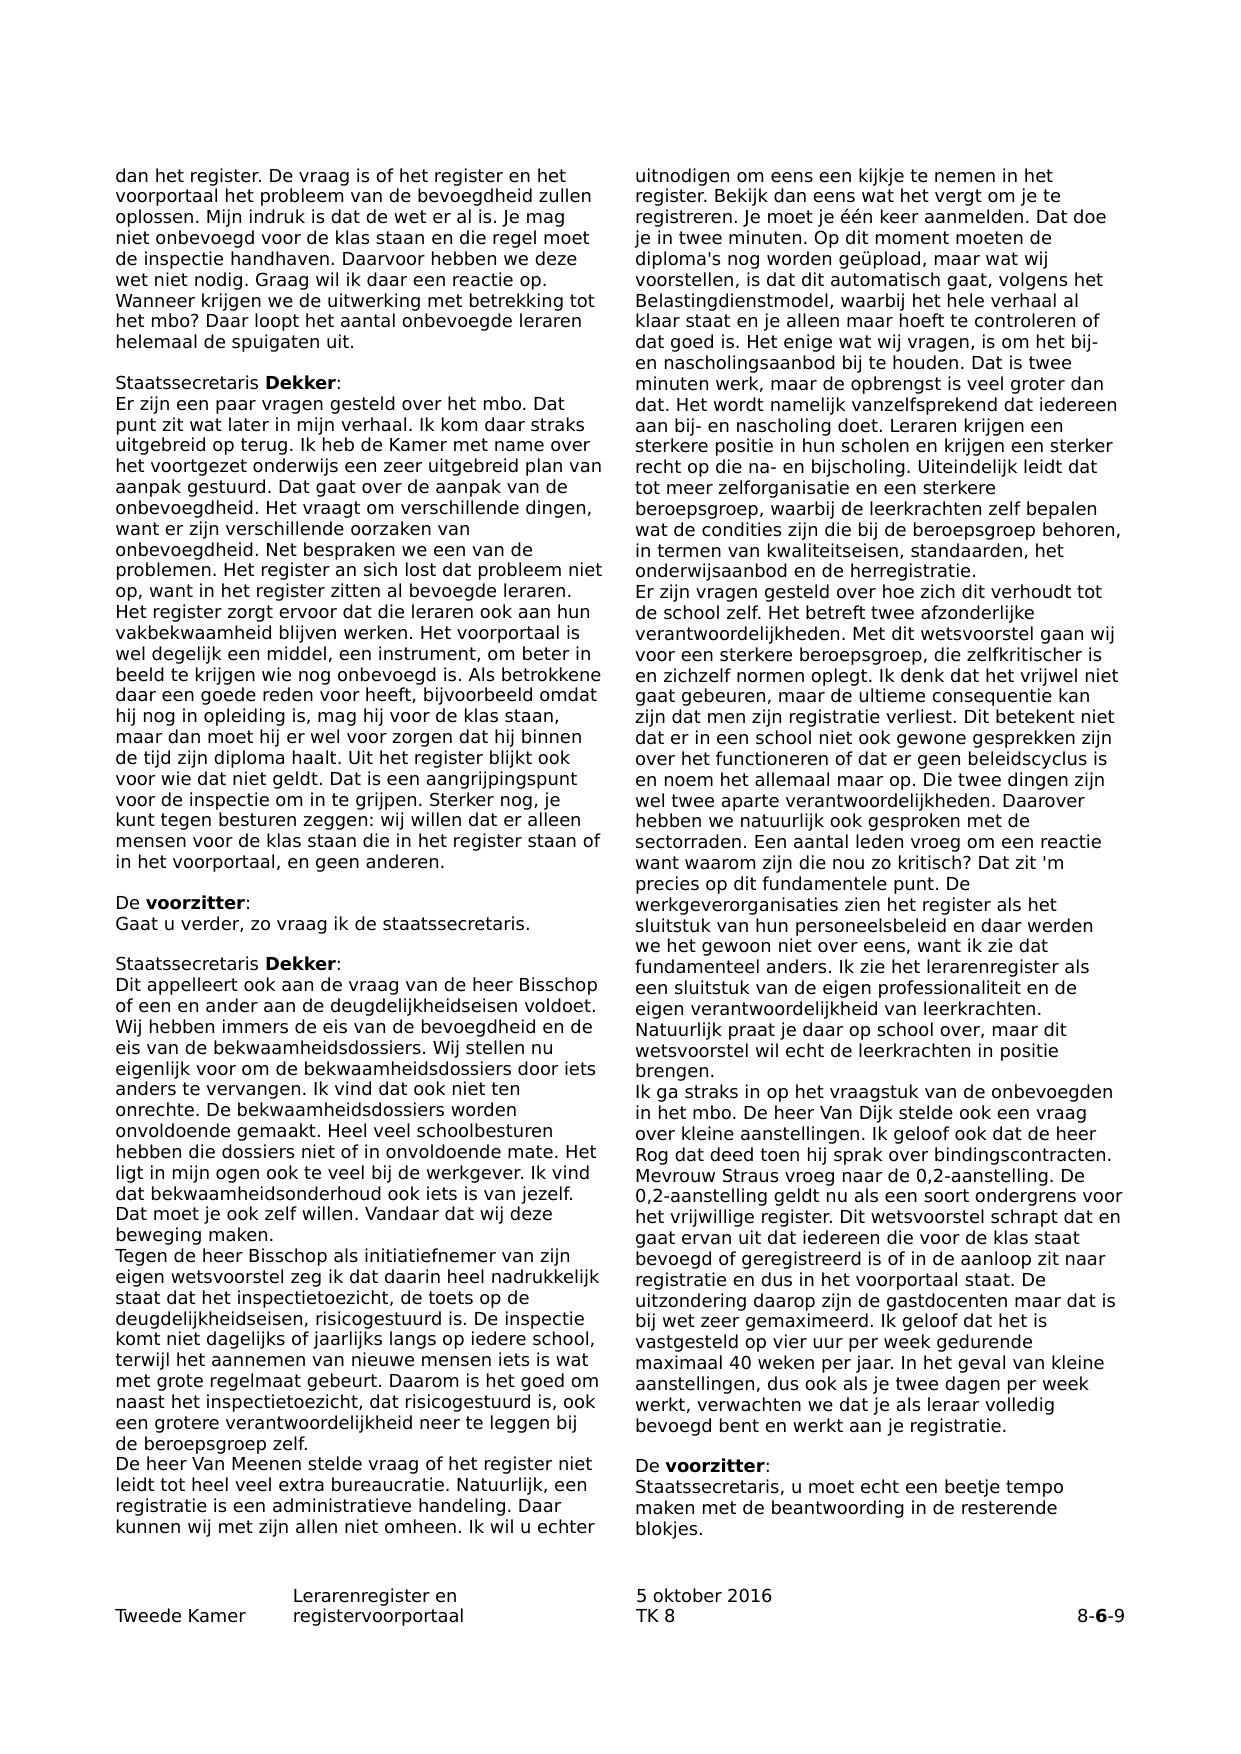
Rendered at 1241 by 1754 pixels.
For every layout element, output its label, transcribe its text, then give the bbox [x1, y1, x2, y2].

text Tegen de heer Bisschop als initiatiefnemer van zijn eigen wetsvoorstel zeg ik dat daarin heel nadrukkelijk staat dat het inspectietoezicht, de toets op de deugdelijkheidseisen, risicogestuurd is. De inspectie komt niet dagelijks of jaarlijks langs op iedere school, terwijl het aannemen van nieuwe mensen iets is wat met grote regelmaat gebeurt. Daarom is het goed om naast het inspectietoezicht, dat risicogestuurd is, ook een grotere verantwoordelijkheid neer te leggen bij de beroepsgroep zelf. [115, 1246, 605, 1454]
text De heer Van Meenen stelde vraag of het register niet leidt tot heel veel extra bureaucratie. Natuurlijk, een registratie is een administratieve handeling. Daar kunnen wij met zijn allen niet omheen. Ik wil u echter [115, 1454, 605, 1537]
text Dit appelleert ook aan de vraag van de heer Bisschop of een en ander aan de deugdelijkheidseisen voldoet. Wij hebben immers de eis van de bevoegdheid en de eis van de bekwaamheidsdossiers. Wij stellen nu eigenlijk voor om de bekwaamheidsdossiers door iets anders te vervangen. Ik vind dat ook niet ten onrechte. De bekwaamheidsdossiers worden onvoldoende gemaakt. Heel veel schoolbesturen hebben die dossiers niet of in onvoldoende mate. Het ligt in mijn ogen ook te veel bij de werkgever. Ik vind dat bekwaamheidsonderhoud ook iets is van jezelf. Dat moet je ook zelf willen. Vandaar dat wij deze beweging maken. [115, 975, 605, 1246]
text Staatssecretaris, u moet echt een beetje tempo maken met de beantwoording in de resterende blokjes. [635, 1477, 1125, 1539]
text De voorzitter: [635, 1456, 1125, 1477]
text Staatssecretaris Dekker: [115, 373, 605, 393]
text Staatssecretaris Dekker: [115, 954, 605, 975]
text Er zijn vragen gesteld over hoe zich dit verhoudt tot de school zelf. Het betreft twee afzonderlijke verantwoordelijkheden. Met dit wetsvoorstel gaan wij voor een sterkere beroepsgroep, die zelfkritischer is en zichzelf normen oplegt. Ik denk dat het vrijwel niet gaat gebeuren, maar de ultieme consequentie kan zijn dat men zijn registratie verliest. Dit betekent niet dat er in een school niet ook gewone gesprekken zijn over het functioneren of dat er geen beleidscyclus is en noem het allemaal maar op. Die twee dingen zijn wel twee aparte verantwoordelijkheden. Daarover hebben we natuurlijk ook gesproken met de sectorraden. Een aantal leden vroeg om een reactie want waarom zijn die nou zo kritisch? Dat zit 'm precies op dit fundamentele punt. De werkgeverorganisaties zien het register als het sluitstuk van hun personeelsbeleid en daar werden we het gewoon niet over eens, want ik zie dat fundamenteel anders. Ik zie het lerarenregister als een sluitstuk van de eigen professionaliteit en de eigen verantwoordelijkheid van leerkrachten. Natuurlijk praat je daar op school over, maar dit wetsvoorstel wil echt de leerkrachten in positie brengen. [635, 582, 1125, 1082]
text dan het register. De vraag is of het register en het voorportaal het probleem van de bevoegdheid zullen oplossen. Mijn indruk is dat de wet er al is. Je mag niet onbevoegd voor de klas staan en die regel moet de inspectie handhaven. Daarvoor hebben we deze wet niet nodig. Graag wil ik daar een reactie op. [115, 165, 605, 290]
text Wanneer krijgen we de uitwerking met betrekking tot het mbo? Daar loopt het aantal onbevoegde leraren helemaal de spuigaten uit. [115, 290, 605, 353]
text Ik ga straks in op het vraagstuk van de onbevoegden in het mbo. De heer Van Dijk stelde ook een vraag over kleine aanstellingen. Ik geloof ook dat de heer Rog dat deed toen hij sprak over bindingscontracten. Mevrouw Straus vroeg naar de 0,2-aanstelling. De 0,2-aanstelling geldt nu als een soort ondergrens voor het vrijwillige register. Dit wetsvoorstel schrapt dat en gaat ervan uit dat iedereen die voor de klas staat bevoegd of geregistreerd is of in de aanloop zit naar registratie en dus in het voorportaal staat. De uitzondering daarop zijn de gastdocenten maar dat is bij wet zeer gemaximeerd. Ik geloof dat het is vastgesteld op vier uur per week gedurende maximaal 40 weken per jaar. In het geval van kleine aanstellingen, dus ook als je twee dagen per week werkt, verwachten we dat je als leraar volledig bevoegd bent en werkt aan je registratie. [635, 1082, 1125, 1436]
text Er zijn een paar vragen gesteld over het mbo. Dat punt zit wat later in mijn verhaal. Ik kom daar straks uitgebreid op terug. Ik heb de Kamer met name over het voortgezet onderwijs een zeer uitgebreid plan van aanpak gestuurd. Dat gaat over de aanpak van de onbevoegdheid. Het vraagt om verschillende dingen, want er zijn verschillende oorzaken van onbevoegdheid. Net bespraken we een van de problemen. Het register an sich lost dat probleem niet op, want in het register zitten al bevoegde leraren. Het register zorgt ervoor dat die leraren ook aan hun vakbekwaamheid blijven werken. Het voorportaal is wel degelijk een middel, een instrument, om beter in beeld te krijgen wie nog onbevoegd is. Als betrokkene daar een goede reden voor heeft, bijvoorbeeld omdat hij nog in opleiding is, mag hij voor de klas staan, maar dan moet hij er wel voor zorgen dat hij binnen de tijd zijn diploma haalt. Uit het register blijkt ook voor wie dat niet geldt. Dat is een aangrijpingspunt voor de inspectie om in te grijpen. Sterker nog, je kunt tegen besturen zeggen: wij willen dat er alleen mensen voor de klas staan die in het register staan of in het voorportaal, en geen anderen. [115, 393, 605, 873]
text De voorzitter: [115, 893, 605, 913]
text uitnodigen om eens een kijkje te nemen in het register. Bekijk dan eens wat het vergt om je te registreren. Je moet je één keer aanmelden. Dat doe je in twee minuten. Op dit moment moeten de diploma's nog worden geüpload, maar wat wij voorstellen, is dat dit automatisch gaat, volgens het Belastingdienstmodel, waarbij het hele verhaal al klaar staat en je alleen maar hoeft te controleren of dat goed is. Het enige wat wij vragen, is om het bij- en nascholingsaanbod bij te houden. Dat is twee minuten werk, maar de opbrengst is veel groter dan dat. Het wordt namelijk vanzelfsprekend dat iedereen aan bij- en nascholing doet. Leraren krijgen een sterkere positie in hun scholen en krijgen een sterker recht op die na- en bijscholing. Uiteindelijk leidt dat tot meer zelforganisatie en een sterkere beroepsgroep, waarbij de leerkrachten zelf bepalen wat de condities zijn die bij de beroepsgroep behoren, in termen van kwaliteitseisen, standaarden, het onderwijsaanbod en de herregistratie. [635, 165, 1125, 582]
text Gaat u verder, zo vraag ik de staatssecretaris. [115, 913, 605, 934]
